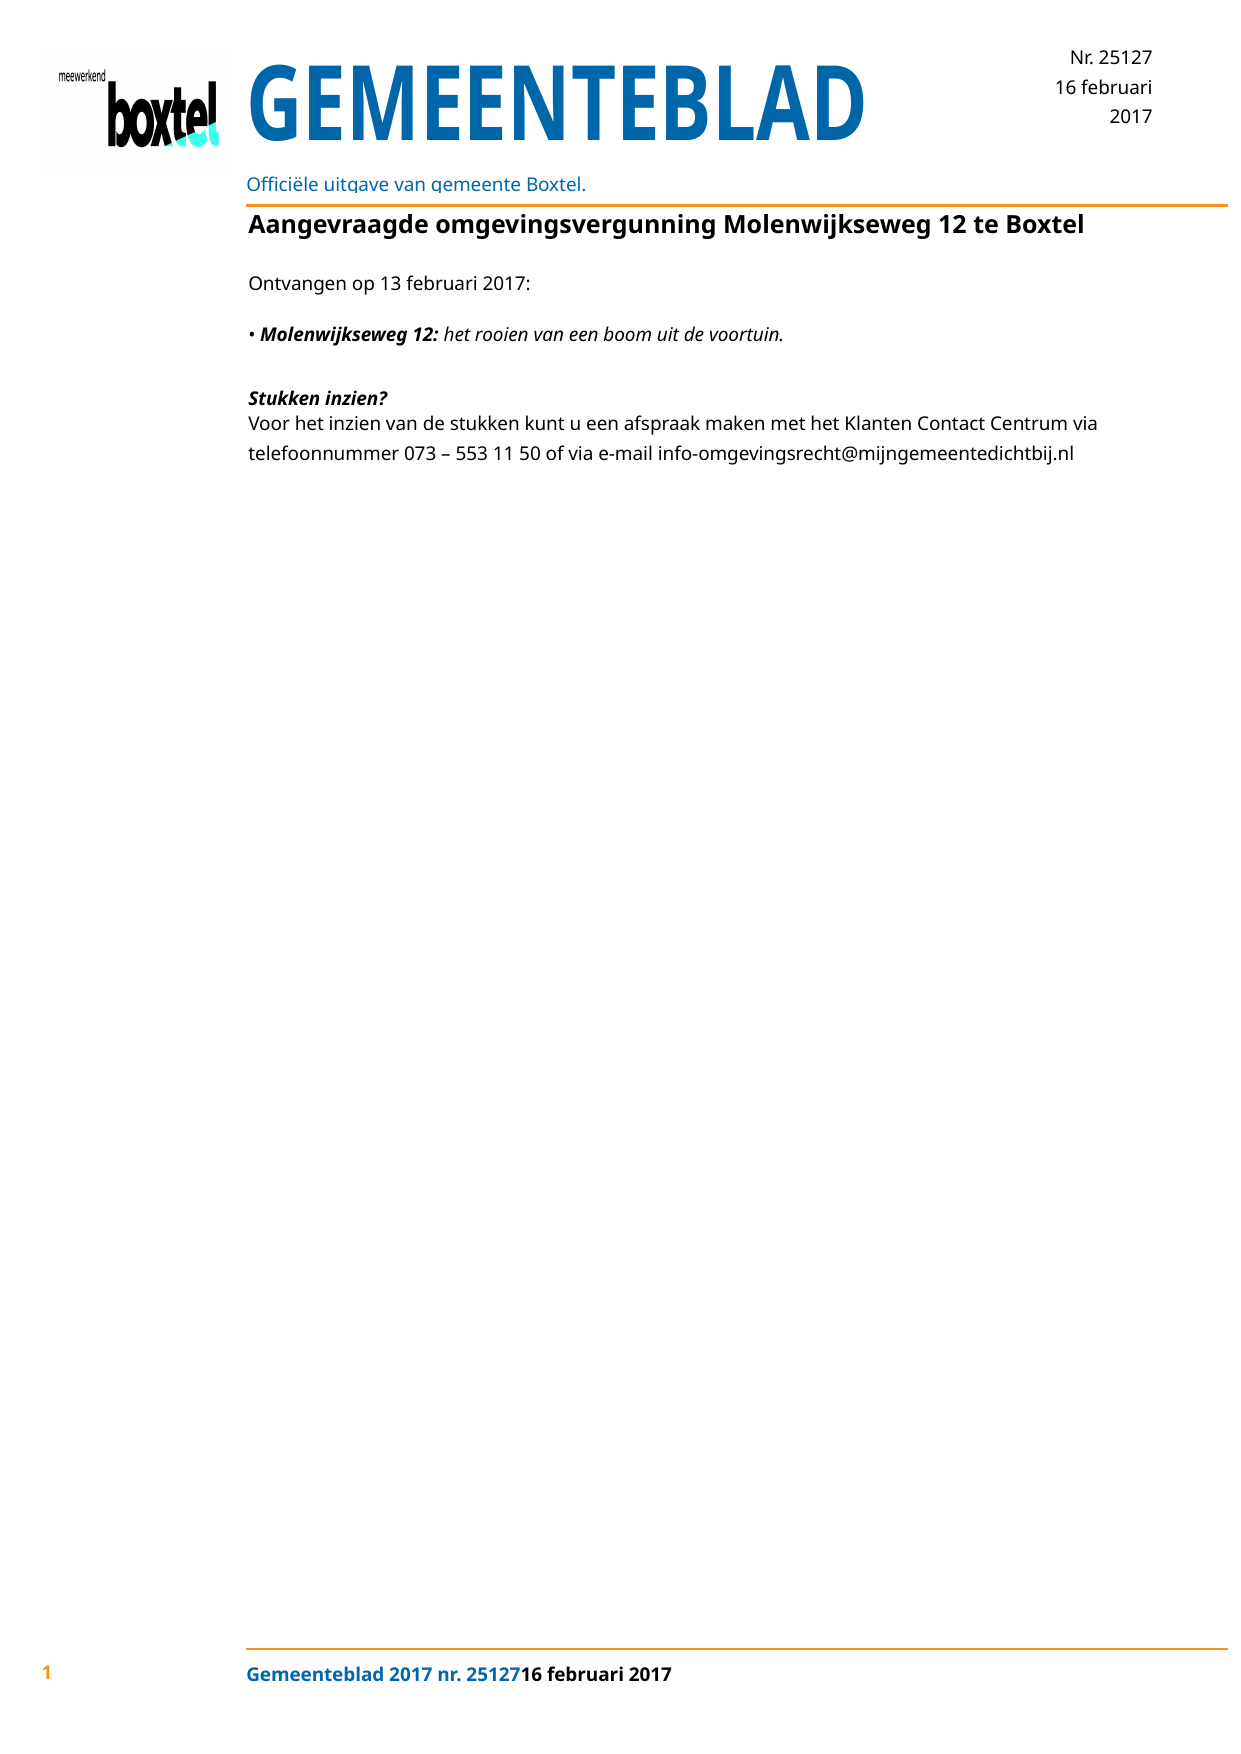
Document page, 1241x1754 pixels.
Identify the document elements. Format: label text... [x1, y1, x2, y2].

text Voor het inzien van de stukken kunt u een afspraak maken met het Klanten Contact Centrum via telefoonnummer 073 – 553 11 50 of via e-mail info-omgevingsrecht@mijngemeentedichtbij.nl [248, 410, 1152, 466]
text Stukken inzien? [248, 385, 1152, 410]
text • Molenwijkseweg 12: het rooien van een boom uit de voortuin. [248, 321, 1152, 346]
picture [41, 47, 231, 172]
text Ontvangen op 13 februari 2017: [248, 270, 1152, 296]
text Aangevraagde omgevingsvergunning Molenwijkseweg 12 te Boxtel [248, 207, 1152, 241]
